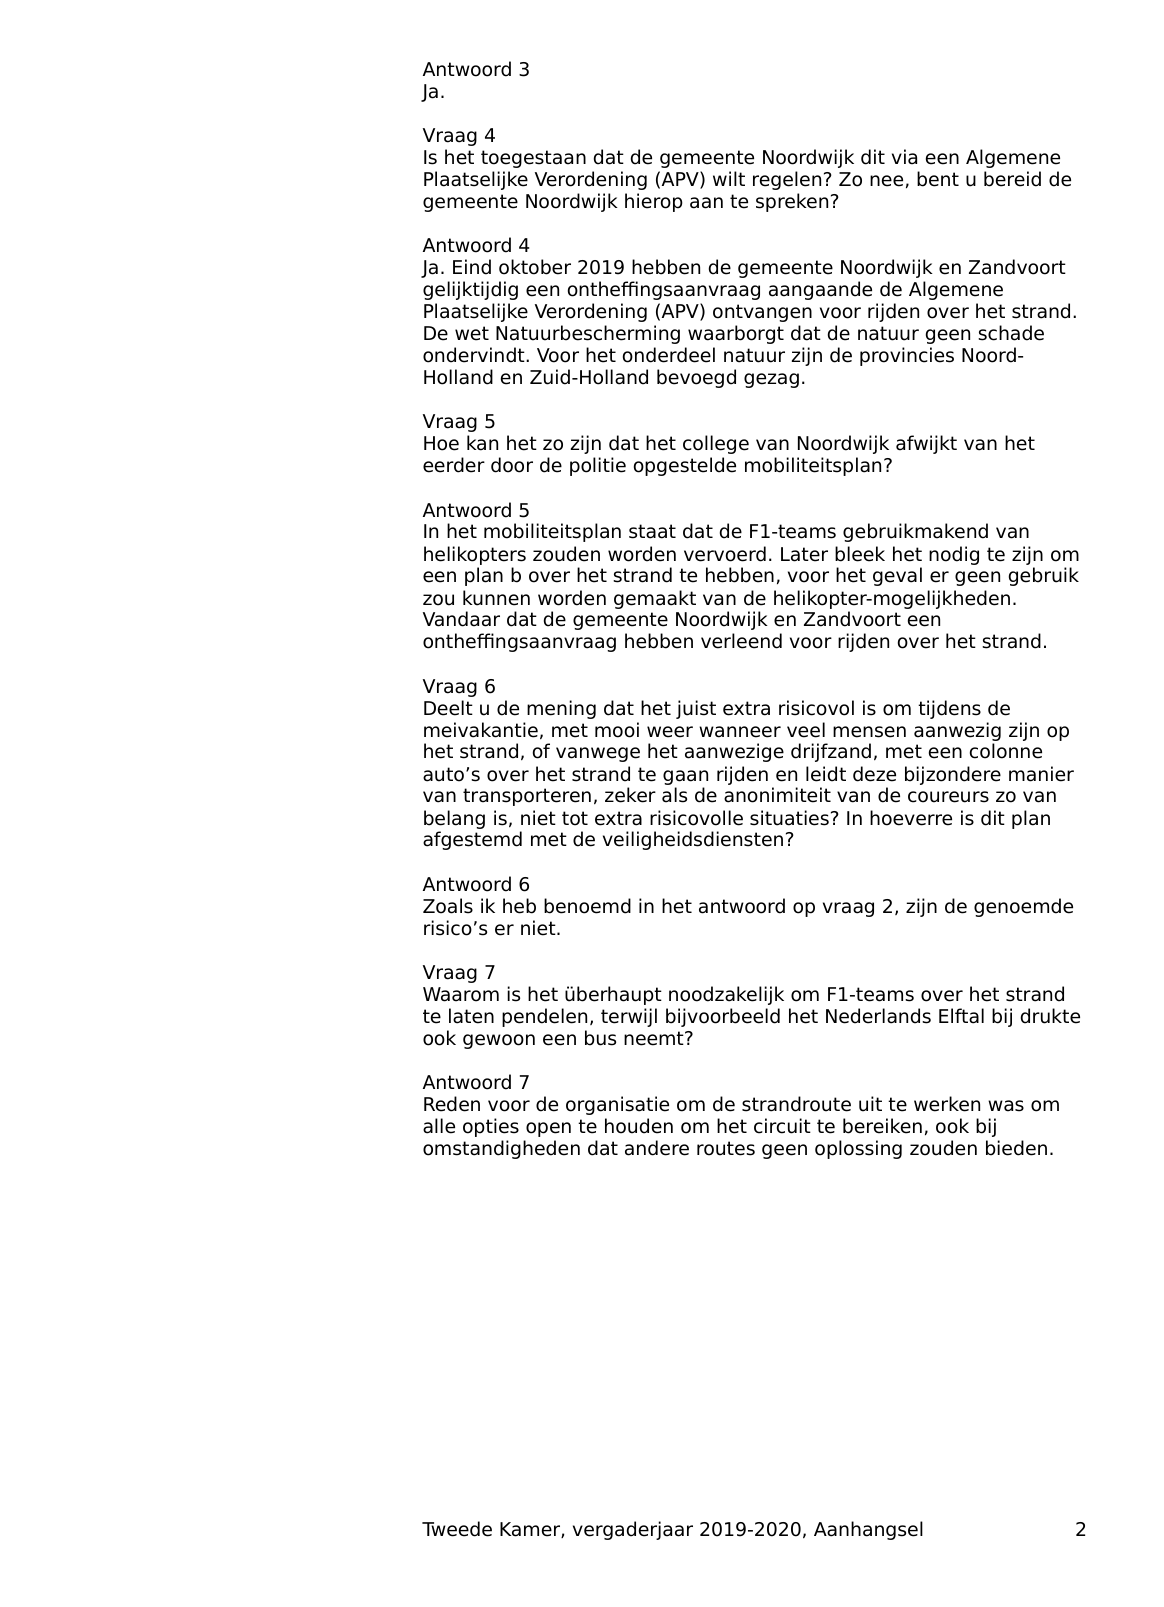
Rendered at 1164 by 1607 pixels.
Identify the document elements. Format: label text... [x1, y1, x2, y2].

text Antwoord 4 [422, 235, 1087, 257]
text Antwoord 3 [422, 59, 1087, 81]
text Vraag 6 [422, 676, 1087, 697]
text Is het toegestaan dat de gemeente Noordwijk dit via een Algemene Plaatselijke Verordening (APV) wilt regelen? Zo nee, bent u bereid de gemeente Noordwijk hierop aan te spreken? [422, 147, 1087, 213]
text Reden voor de organisatie om de strandroute uit te werken was om alle opties open te houden om het circuit te bereiken, ook bij omstandigheden dat andere routes geen oplossing zouden bieden. [422, 1094, 1087, 1160]
text Vraag 7 [422, 962, 1087, 984]
text Vraag 5 [422, 411, 1087, 433]
text Vraag 4 [422, 125, 1087, 147]
text In het mobiliteitsplan staat dat de F1-teams gebruikmakend van helikopters zouden worden vervoerd. Later bleek het nodig te zijn om een plan b over het strand te hebben, voor het geval er geen gebruik zou kunnen worden gemaakt van de helikopter-mogelijkheden. Vandaar dat de gemeente Noordwijk en Zandvoort een ontheffingsaanvraag hebben verleend voor rijden over het strand. [422, 521, 1087, 653]
text Antwoord 5 [422, 499, 1087, 521]
text Antwoord 6 [422, 873, 1087, 896]
text Deelt u de mening dat het juist extra risicovol is om tijdens de meivakantie, met mooi weer wanneer veel mensen aanwezig zijn op het strand, of vanwege het aanwezige drijfzand, met een colonne auto’s over het strand te gaan rijden en leidt deze bijzondere manier van transporteren, zeker als de anonimiteit van de coureurs zo van belang is, niet tot extra risicovolle situaties? In hoeverre is dit plan afgestemd met de veiligheidsdiensten? [422, 697, 1087, 851]
text Waarom is het überhaupt noodzakelijk om F1-teams over het strand te laten pendelen, terwijl bijvoorbeeld het Nederlands Elftal bij drukte ook gewoon een bus neemt? [422, 984, 1087, 1049]
text Ja. Eind oktober 2019 hebben de gemeente Noordwijk en Zandvoort gelijktijdig een ontheffingsaanvraag aangaande de Algemene Plaatselijke Verordening (APV) ontvangen voor rijden over het strand. De wet Natuurbescherming waarborgt dat de natuur geen schade ondervindt. Voor het onderdeel natuur zijn de provincies Noord-Holland en Zuid-Holland bevoegd gezag. [422, 257, 1087, 389]
text Zoals ik heb benoemd in het antwoord op vraag 2, zijn de genoemde risico’s er niet. [422, 896, 1087, 939]
text Hoe kan het zo zijn dat het college van Noordwijk afwijkt van het eerder door de politie opgestelde mobiliteitsplan? [422, 433, 1087, 477]
text Antwoord 7 [422, 1072, 1087, 1094]
text Ja. [422, 81, 1087, 103]
